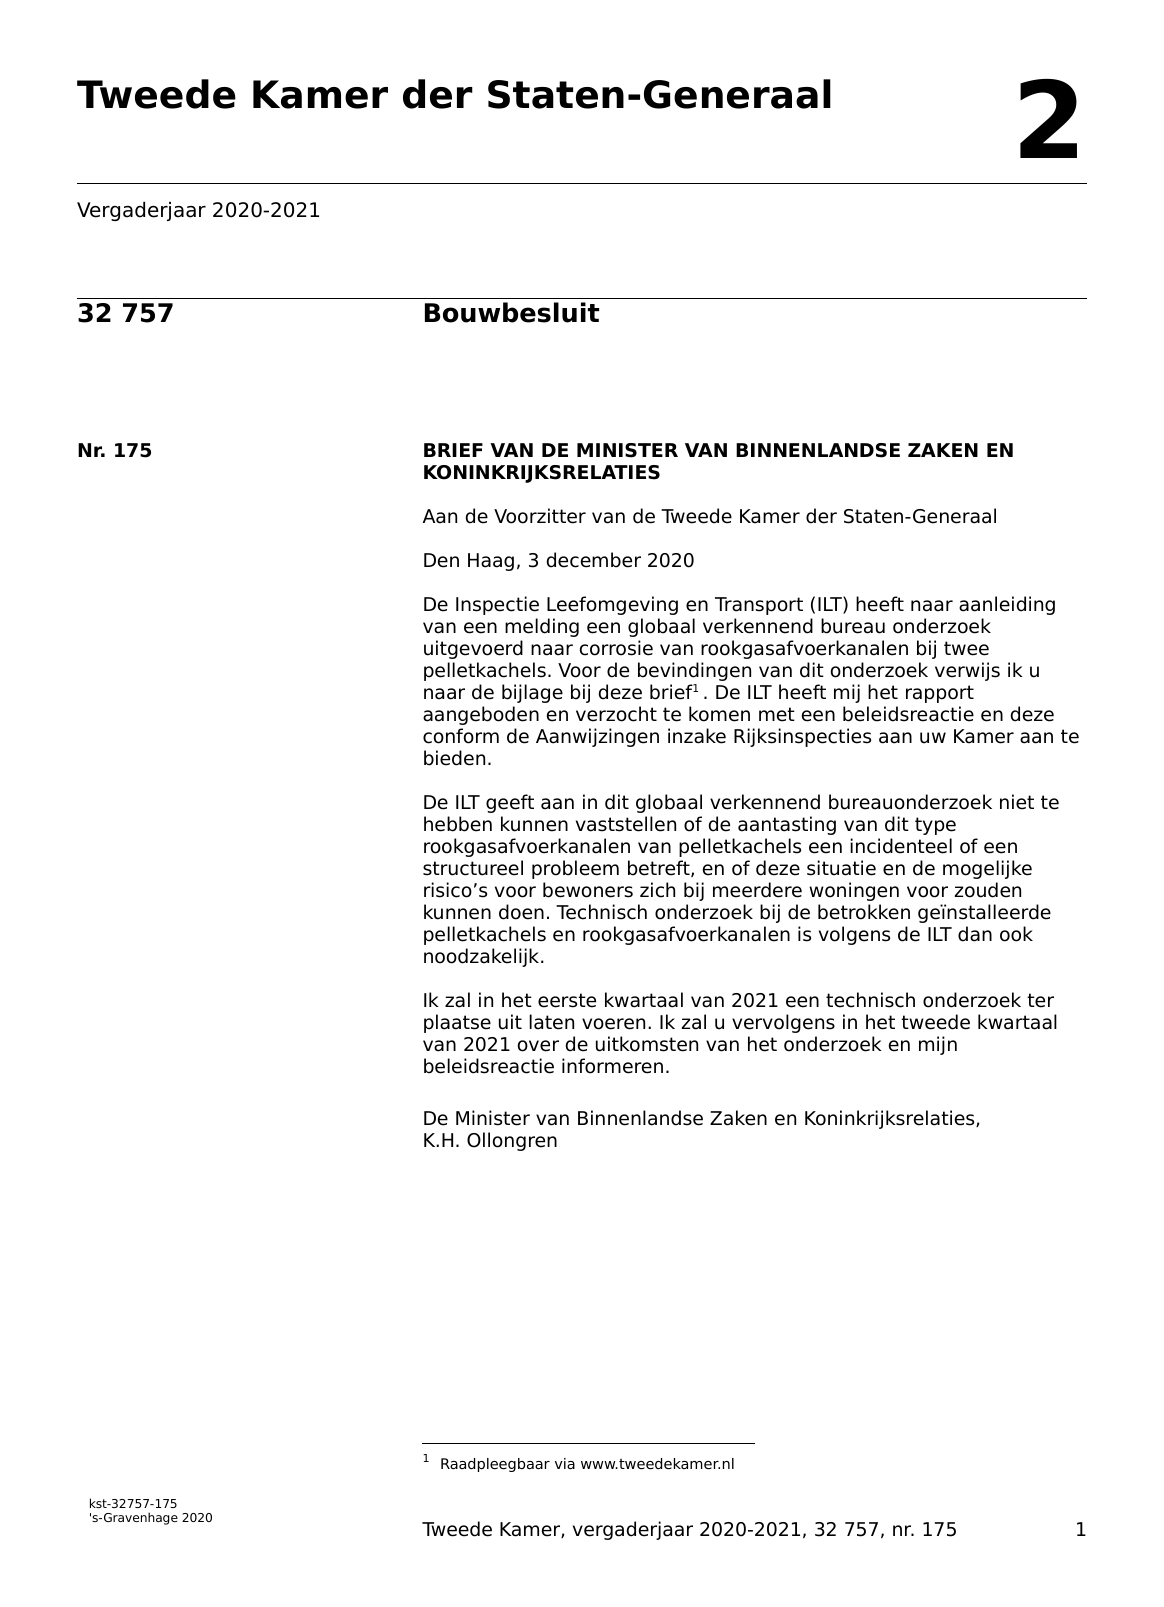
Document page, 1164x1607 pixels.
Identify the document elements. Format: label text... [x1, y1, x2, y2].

table_header Tweede Kamer der Staten-Generaal [77, 59, 886, 183]
table_header 2 [886, 59, 1087, 183]
text De Minister van Binnenlandse Zaken en Koninkrijksrelaties, K.H. Ollongren [422, 1108, 1087, 1152]
text Raadpleegbaar via www.tweedekamer.nl [422, 1452, 1087, 1474]
table_cell Vergaderjaar 2020-2021 [77, 184, 1087, 298]
text 's-Gravenhage 2020 [88, 1511, 323, 1525]
text Aan de Voorzitter van de Tweede Kamer der Staten-Generaal [422, 506, 1087, 528]
text kst-32757-175 [88, 1497, 323, 1511]
text De ILT geeft aan in dit globaal verkennend bureauonderzoek niet te hebben kunnen vaststellen of de aantasting van dit type rookgasafvoerkanalen van pelletkachels een incidenteel of een structureel probleem betreft, en of deze situatie en de mogelijke risico’s voor bewoners zich bij meerdere woningen voor zouden kunnen doen. Technisch onderzoek bij de betrokken geïnstalleerde pelletkachels en rookgasafvoerkanalen is volgens de ILT dan ook noodzakelijk. [422, 792, 1087, 968]
text Den Haag, 3 december 2020 [422, 550, 1087, 572]
subtitle Nr. 175 BRIEF VAN DE MINISTER VAN BINNENLANDSE ZAKEN EN KONINKRIJKSRELATIES [77, 440, 1087, 484]
text Ik zal in het eerste kwartaal van 2021 een technisch onderzoek ter plaatse uit laten voeren. Ik zal u vervolgens in het tweede kwartaal van 2021 over de uitkomsten van het onderzoek en mijn beleidsreactie informeren. [422, 990, 1087, 1078]
text De Inspectie Leefomgeving en Transport (ILT) heeft naar aanleiding van een melding een globaal verkennend bureau onderzoek uitgevoerd naar corrosie van rookgasafvoerkanalen bij twee pelletkachels. Voor de bevindingen van dit onderzoek verwijs ik u naar de bijlage bij deze brief. De ILT heeft mij het rapport aangeboden en verzocht te komen met een beleidsreactie en deze conform de Aanwijzingen inzake Rijksinspecties aan uw Kamer aan te bieden. [422, 594, 1087, 770]
subtitle 32 757 Bouwbesluit [77, 299, 1087, 329]
